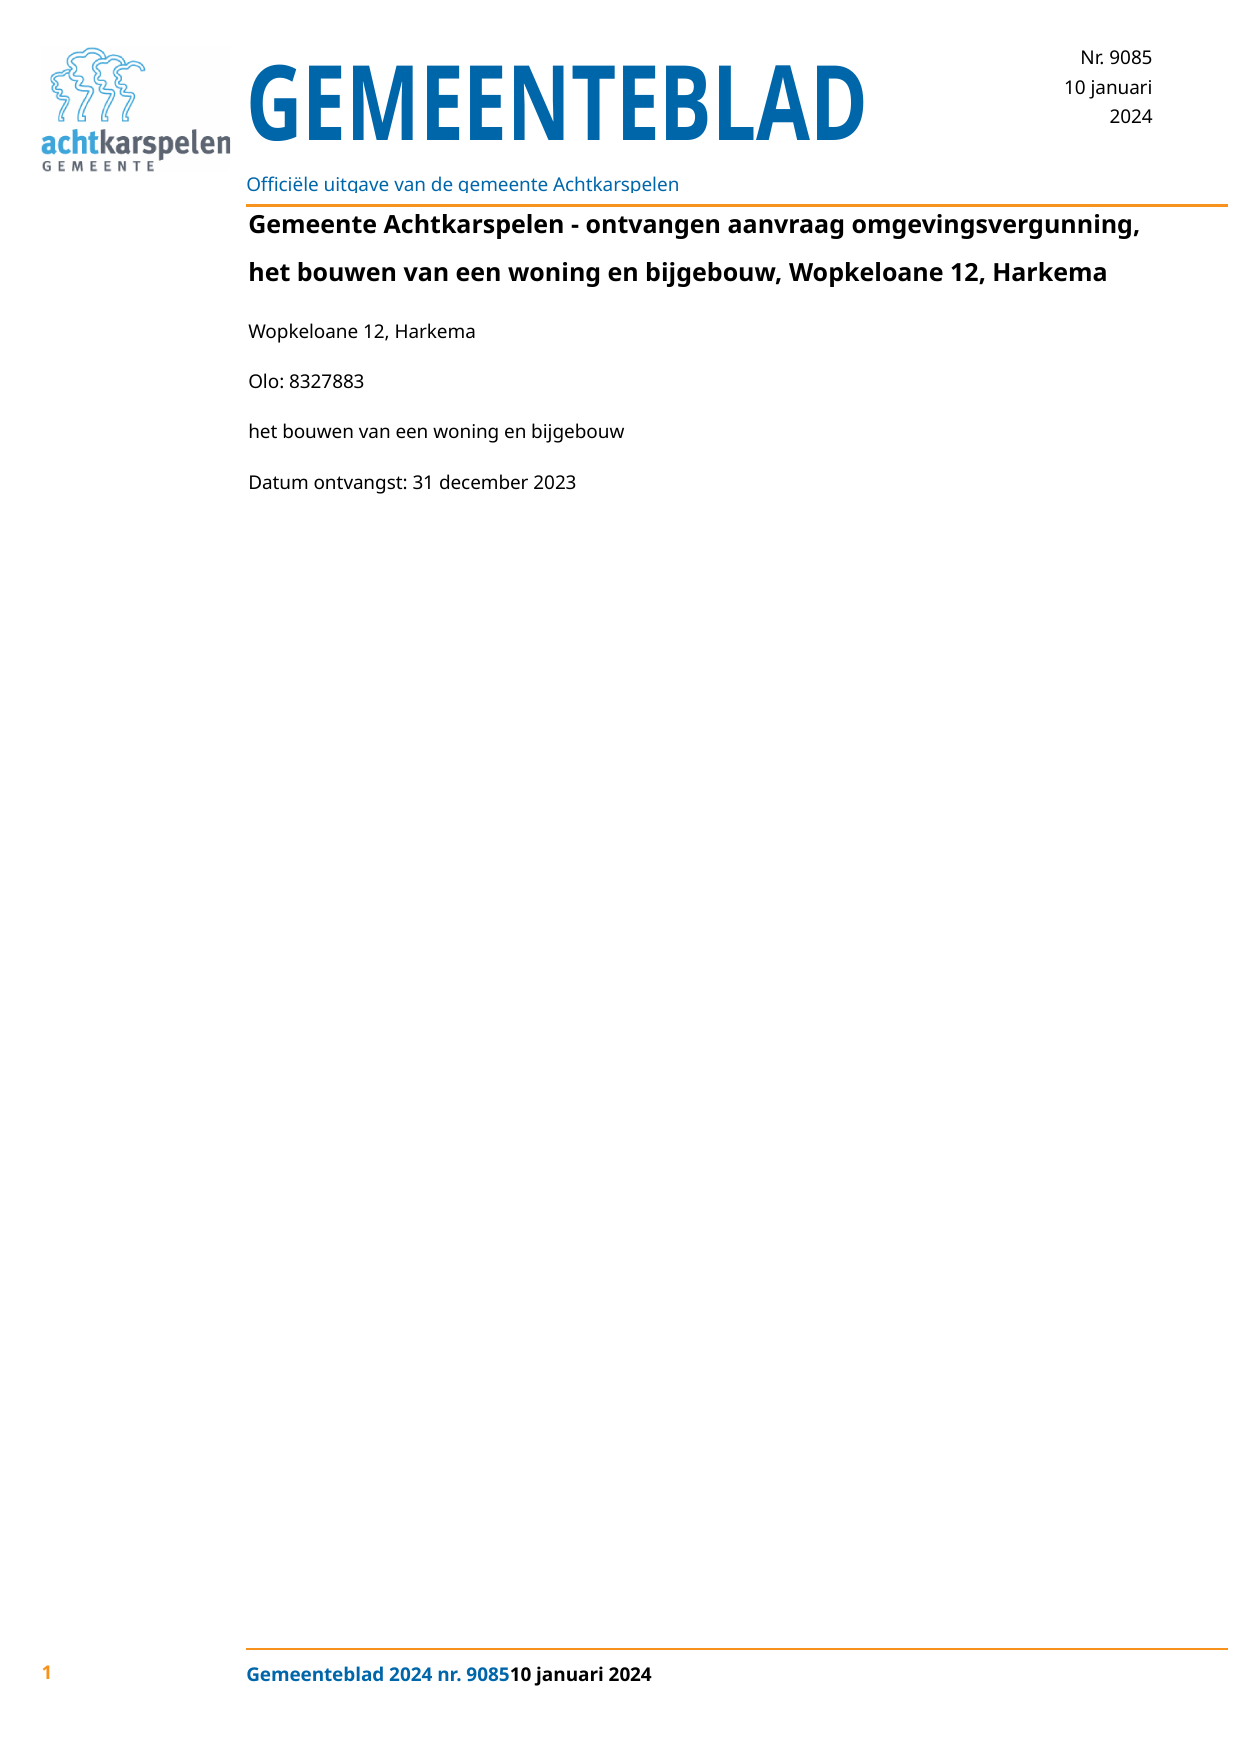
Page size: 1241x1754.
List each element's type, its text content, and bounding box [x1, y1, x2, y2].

text Gemeente Achtkarspelen - ontvangen aanvraag omgevingsvergunning, het bouwen van een woning en bijgebouw, Wopkeloane 12, Harkema [248, 207, 1152, 288]
text Olo: 8327883 [248, 368, 1152, 394]
text Datum ontvangst: 31 december 2023 [248, 469, 1152, 495]
picture [41, 47, 231, 172]
text het bouwen van een woning en bijgebouw [248, 419, 1152, 444]
text Wopkeloane 12, Harkema [248, 318, 1152, 344]
